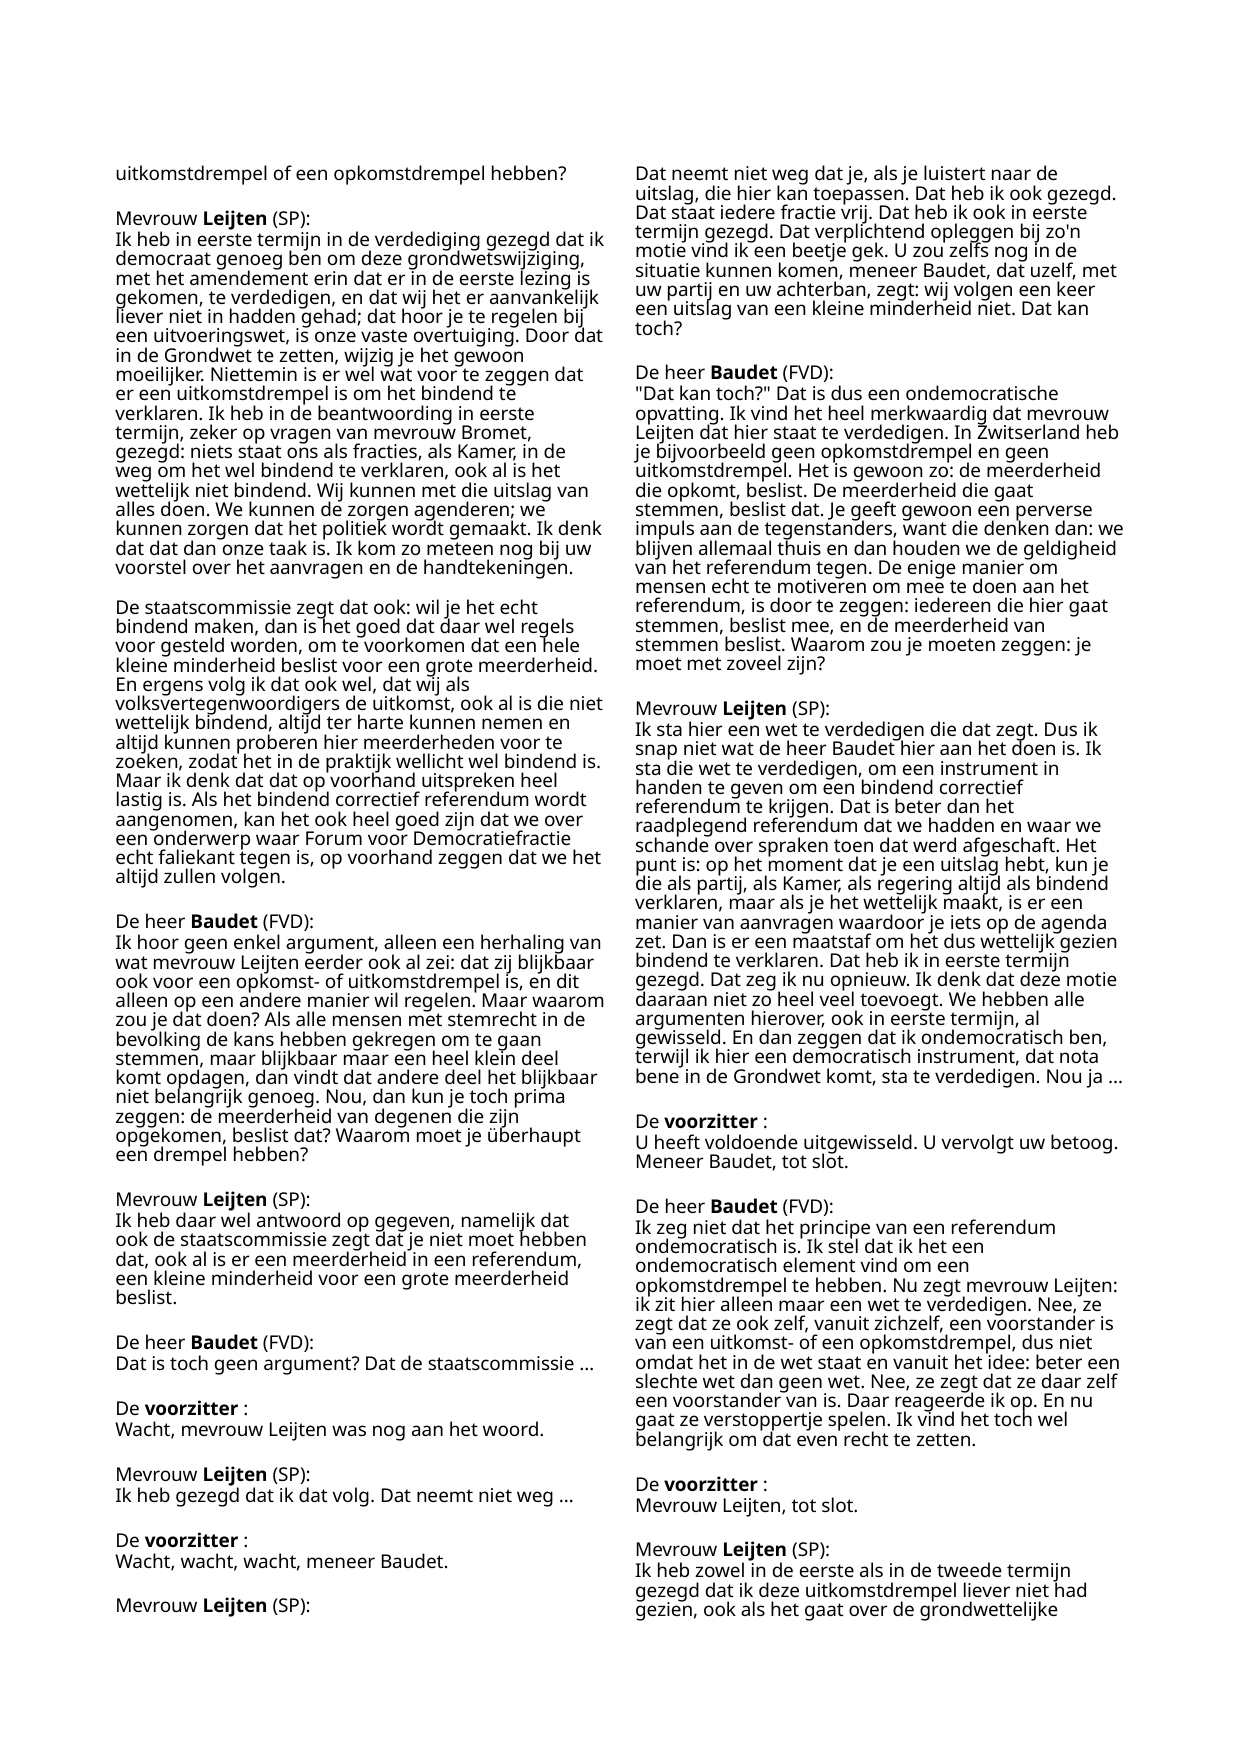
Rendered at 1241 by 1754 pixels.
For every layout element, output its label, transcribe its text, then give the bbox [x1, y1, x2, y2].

text Ik hoor geen enkel argument, alleen een herhaling van wat mevrouw Leijten eerder ook al zei: dat zij blijkbaar ook voor een opkomst- of uitkomstdrempel is, en dit alleen op een andere manier wil regelen. Maar waarom zou je dat doen? Als alle mensen met stemrecht in de bevolking de kans hebben gekregen om te gaan stemmen, maar blijkbaar maar een heel klein deel komt opdagen, dan vindt dat andere deel het blijkbaar niet belangrijk genoeg. Nou, dan kun je toch prima zeggen: de meerderheid van degenen die zijn opgekomen, beslist dat? Waarom moet je überhaupt een drempel hebben? [115, 934, 605, 1166]
text Ik heb daar wel antwoord op gegeven, namelijk dat ook de staatscommissie zegt dat je niet moet hebben dat, ook al is er een meerderheid in een referendum, een kleine minderheid voor een grote meerderheid beslist. [115, 1212, 605, 1308]
text Dat neemt niet weg dat je, als je luistert naar de uitslag, die hier kan toepassen. Dat heb ik ook gezegd. Dat staat iedere fractie vrij. Dat heb ik ook in eerste termijn gezegd. Dat verplichtend opleggen bij zo'n motie vind ik een beetje gek. U zou zelfs nog in de situatie kunnen komen, meneer Baudet, dat uzelf, met uw partij en uw achterban, zegt: wij volgen een keer een uitslag van een kleine minderheid niet. Dat kan toch? [635, 165, 1125, 339]
text De voorzitter : [635, 1471, 1125, 1497]
text Ik heb gezegd dat ik dat volg. Dat neemt niet weg … [115, 1487, 605, 1506]
text De voorzitter : [635, 1108, 1125, 1134]
text Ik heb zowel in de eerste als in de tweede termijn gezegd dat ik deze uitkomstdrempel liever niet had gezien, ook als het gaat over de grondwettelijke [635, 1562, 1125, 1620]
text "Dat kan toch?" Dat is dus een ondemocratische opvatting. Ik vind het heel merkwaardig dat mevrouw Leijten dat hier staat te verdedigen. In Zwitserland heb je bijvoorbeeld geen opkomstdrempel en geen uitkomstdrempel. Het is gewoon zo: de meerderheid die opkomt, beslist. De meerderheid die gaat stemmen, beslist dat. Je geeft gewoon een perverse impuls aan de tegenstanders, want die denken dan: we blijven allemaal thuis en dan houden we de geldigheid van het referendum tegen. De enige manier om mensen echt te motiveren om mee te doen aan het referendum, is door te zeggen: iedereen die hier gaat stemmen, beslist mee, en de meerderheid van stemmen beslist. Waarom zou je moeten zeggen: je moet met zoveel zijn? [635, 385, 1125, 674]
text De voorzitter : [115, 1527, 605, 1553]
text U heeft voldoende uitgewisseld. U vervolgt uw betoog. Meneer Baudet, tot slot. [635, 1134, 1125, 1172]
text Mevrouw Leijten (SP): [115, 1593, 605, 1618]
text De voorzitter : [115, 1395, 605, 1421]
text Dat is toch geen argument? Dat de staatscommissie … [115, 1355, 605, 1374]
text De heer Baudet (FVD): [115, 909, 605, 934]
text Wacht, wacht, wacht, meneer Baudet. [115, 1553, 605, 1572]
text De staatscommissie zegt dat ook: wil je het echt bindend maken, dan is het goed dat daar wel regels voor gesteld worden, om te voorkomen dat een hele kleine minderheid beslist voor een grote meerderheid. En ergens volg ik dat ook wel, dat wij als volksvertegenwoordigers de uitkomst, ook al is die niet wettelijk bindend, altijd ter harte kunnen nemen en altijd kunnen proberen hier meerderheden voor te zoeken, zodat het in de praktijk wellicht wel bindend is. Maar ik denk dat dat op voorhand uitspreken heel lastig is. Als het bindend correctief referendum wordt aangenomen, kan het ook heel goed zijn dat we over een onderwerp waar Forum voor Democratiefractie echt faliekant tegen is, op voorhand zeggen dat we het altijd zullen volgen. [115, 599, 605, 888]
text De heer Baudet (FVD): [115, 1329, 605, 1355]
text uitkomstdrempel of een opkomstdrempel hebben? [115, 165, 605, 184]
text Mevrouw Leijten (SP): [115, 1186, 605, 1212]
text Ik heb in eerste termijn in de verdediging gezegd dat ik democraat genoeg ben om deze grondwetswijziging, met het amendement erin dat er in de eerste lezing is gekomen, te verdedigen, en dat wij het er aanvankelijk liever niet in hadden gehad; dat hoor je te regelen bij een uitvoeringswet, is onze vaste overtuiging. Door dat in de Grondwet te zetten, wijzig je het gewoon moeilijker. Niettemin is er wel wat voor te zeggen dat er een uitkomstdrempel is om het bindend te verklaren. Ik heb in de beantwoording in eerste termijn, zeker op vragen van mevrouw Bromet, gezegd: niets staat ons als fracties, als Kamer, in de weg om het wel bindend te verklaren, ook al is het wettelijk niet bindend. Wij kunnen met die uitslag van alles doen. We kunnen de zorgen agenderen; we kunnen zorgen dat het politiek wordt gemaakt. Ik denk dat dat dan onze taak is. Ik kom zo meteen nog bij uw voorstel over het aanvragen en de handtekeningen. [115, 231, 605, 578]
text Wacht, mevrouw Leijten was nog aan het woord. [115, 1421, 605, 1440]
text De heer Baudet (FVD): [635, 359, 1125, 385]
text Mevrouw Leijten (SP): [115, 205, 605, 231]
text Mevrouw Leijten (SP): [635, 695, 1125, 721]
text Mevrouw Leijten (SP): [635, 1537, 1125, 1562]
text Mevrouw Leijten (SP): [115, 1461, 605, 1487]
text Ik sta hier een wet te verdedigen die dat zegt. Dus ik snap niet wat de heer Baudet hier aan het doen is. Ik sta die wet te verdedigen, om een instrument in handen te geven om een bindend correctief referendum te krijgen. Dat is beter dan het raadplegend referendum dat we hadden en waar we schande over spraken toen dat werd afgeschaft. Het punt is: op het moment dat je een uitslag hebt, kun je die als partij, als Kamer, als regering altijd als bindend verklaren, maar als je het wettelijk maakt, is er een manier van aanvragen waardoor je iets op de agenda zet. Dan is er een maatstaf om het dus wettelijk gezien bindend te verklaren. Dat heb ik in eerste termijn gezegd. Dat zeg ik nu opnieuw. Ik denk dat deze motie daaraan niet zo heel veel toevoegt. We hebben alle argumenten hierover, ook in eerste termijn, al gewisseld. En dan zeggen dat ik ondemocratisch ben, terwijl ik hier een democratisch instrument, dat nota bene in de Grondwet komt, sta te verdedigen. Nou ja … [635, 721, 1125, 1087]
text De heer Baudet (FVD): [635, 1193, 1125, 1219]
text Mevrouw Leijten, tot slot. [635, 1497, 1125, 1516]
text Ik zeg niet dat het principe van een referendum ondemocratisch is. Ik stel dat ik het een ondemocratisch element vind om een opkomstdrempel te hebben. Nu zegt mevrouw Leijten: ik zit hier alleen maar een wet te verdedigen. Nee, ze zegt dat ze ook zelf, vanuit zichzelf, een voorstander is van een uitkomst- of een opkomstdrempel, dus niet omdat het in de wet staat en vanuit het idee: beter een slechte wet dan geen wet. Nee, ze zegt dat ze daar zelf een voorstander van is. Daar reageerde ik op. En nu gaat ze verstoppertje spelen. Ik vind het toch wel belangrijk om dat even recht te zetten. [635, 1219, 1125, 1450]
